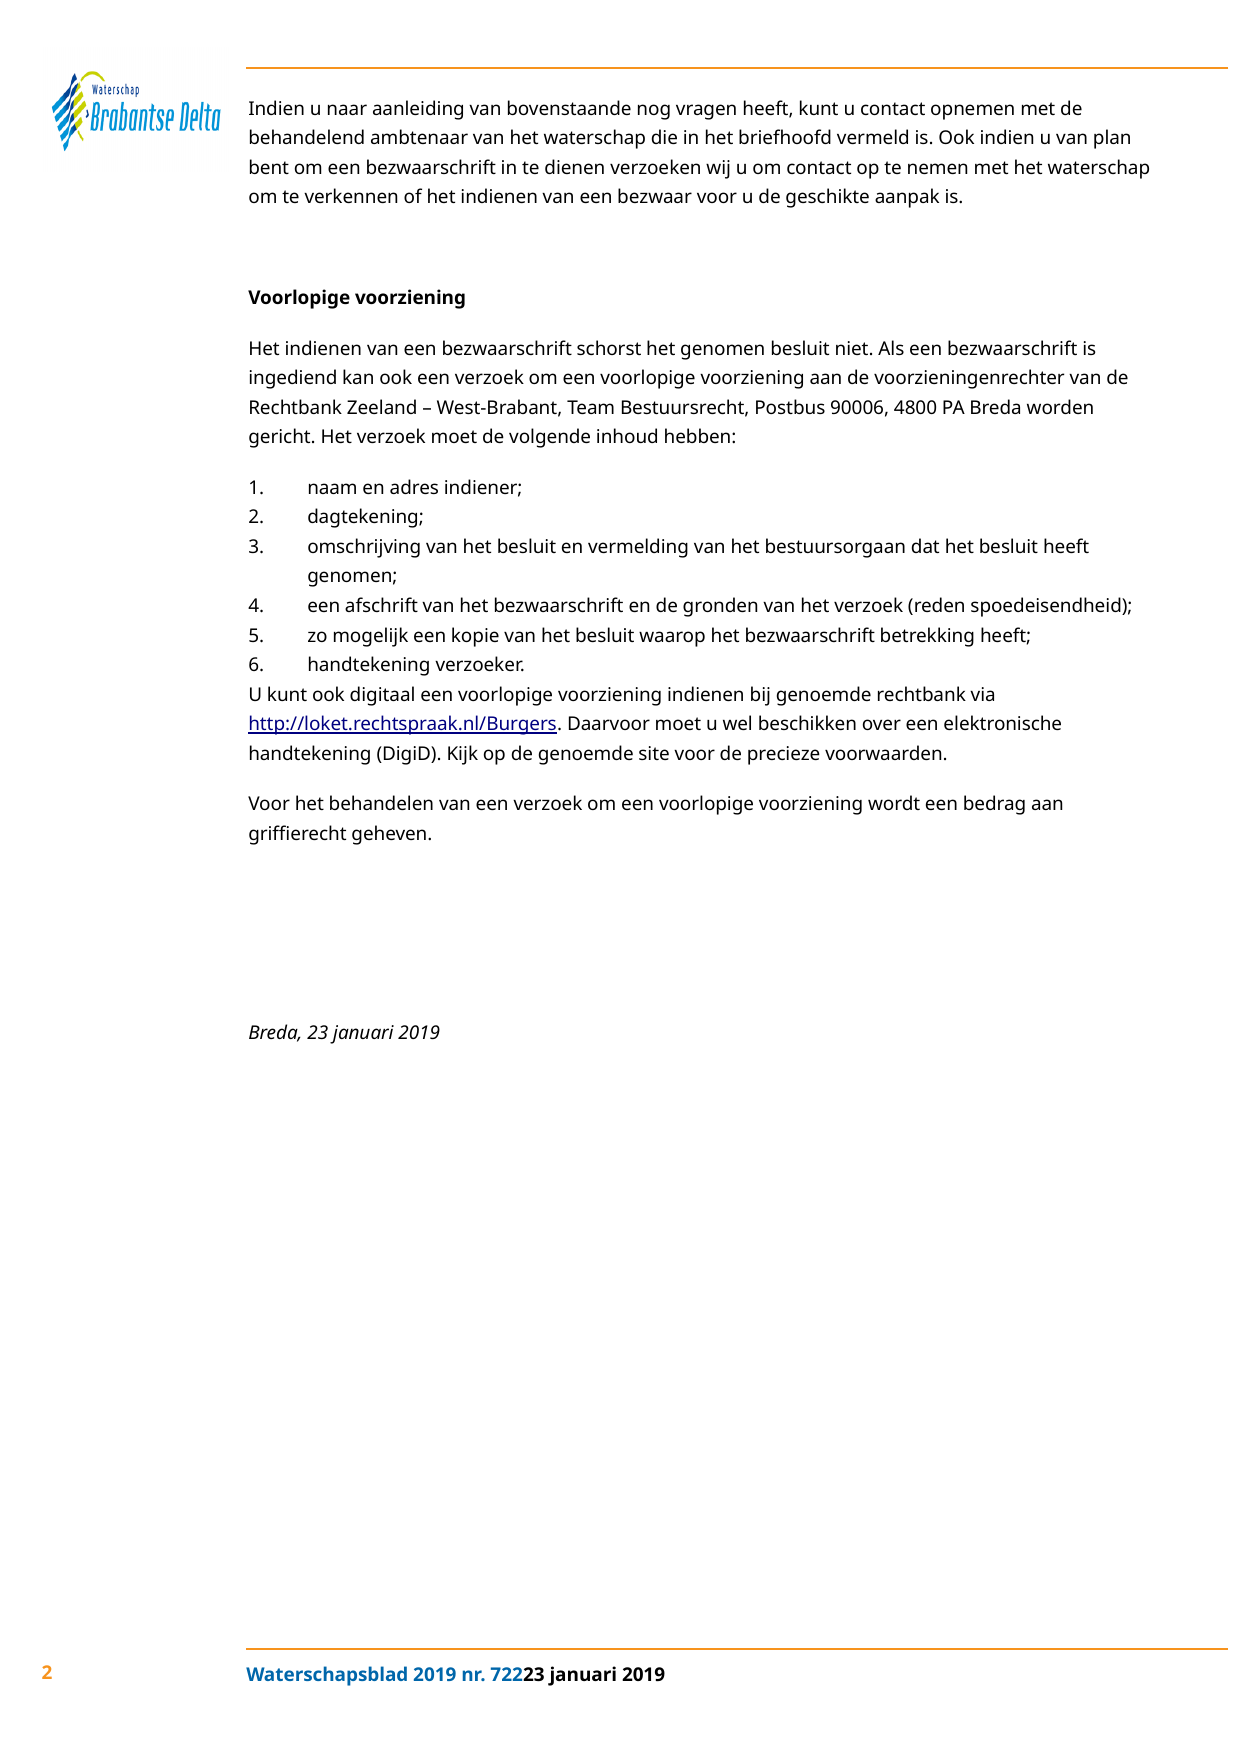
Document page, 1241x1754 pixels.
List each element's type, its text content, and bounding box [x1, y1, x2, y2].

text Breda, 23 januari 2019 [248, 1019, 1152, 1045]
list zo mogelijk een kopie van het besluit waarop het bezwaarschrift betrekking heeft; [248, 622, 1152, 648]
list handtekening verzoeker. [248, 651, 1152, 677]
text Voorlopige voorziening [248, 284, 1152, 310]
list omschrijving van het besluit en vermelding van het bestuursorgaan dat het besluit heeft genomen; [248, 533, 1152, 588]
list een afschrift van het bezwaarschrift en de gronden van het verzoek (reden spoedeisendheid); [248, 592, 1152, 618]
picture [41, 47, 231, 172]
list dagtekening; [248, 503, 1152, 529]
text U kunt ook digitaal een voorlopige voorziening indienen bij genoemde rechtbank via http://loket.rechtspraak.nl/Burgers. Daarvoor moet u wel beschikken over een elektronische handtekening (DigiD). Kijk op de genoemde site voor de precieze voorwaarden. [248, 681, 1152, 766]
text Indien u naar aanleiding van bovenstaande nog vragen heeft, kunt u contact opnemen met de behandelend ambtenaar van het waterschap die in het briefhoofd vermeld is. Ook indien u van plan bent om een bezwaarschrift in te dienen verzoeken wij u om contact op te nemen met het waterschap om te verkennen of het indienen van een bezwaar voor u de geschikte aanpak is. [248, 95, 1152, 209]
text Voor het behandelen van een verzoek om een voorlopige voorziening wordt een bedrag aan griffierecht geheven. [248, 791, 1152, 846]
text Het indienen van een bezwaarschrift schorst het genomen besluit niet. Als een bezwaarschrift is ingediend kan ook een verzoek om een voorlopige voorziening aan de voorzieningenrechter van de Rechtbank Zeeland – West-Brabant, Team Bestuursrecht, Postbus 90006, 4800 PA Breda worden gericht. Het verzoek moet de volgende inhoud hebben: [248, 335, 1152, 449]
list naam en adres indiener; [248, 474, 1152, 500]
